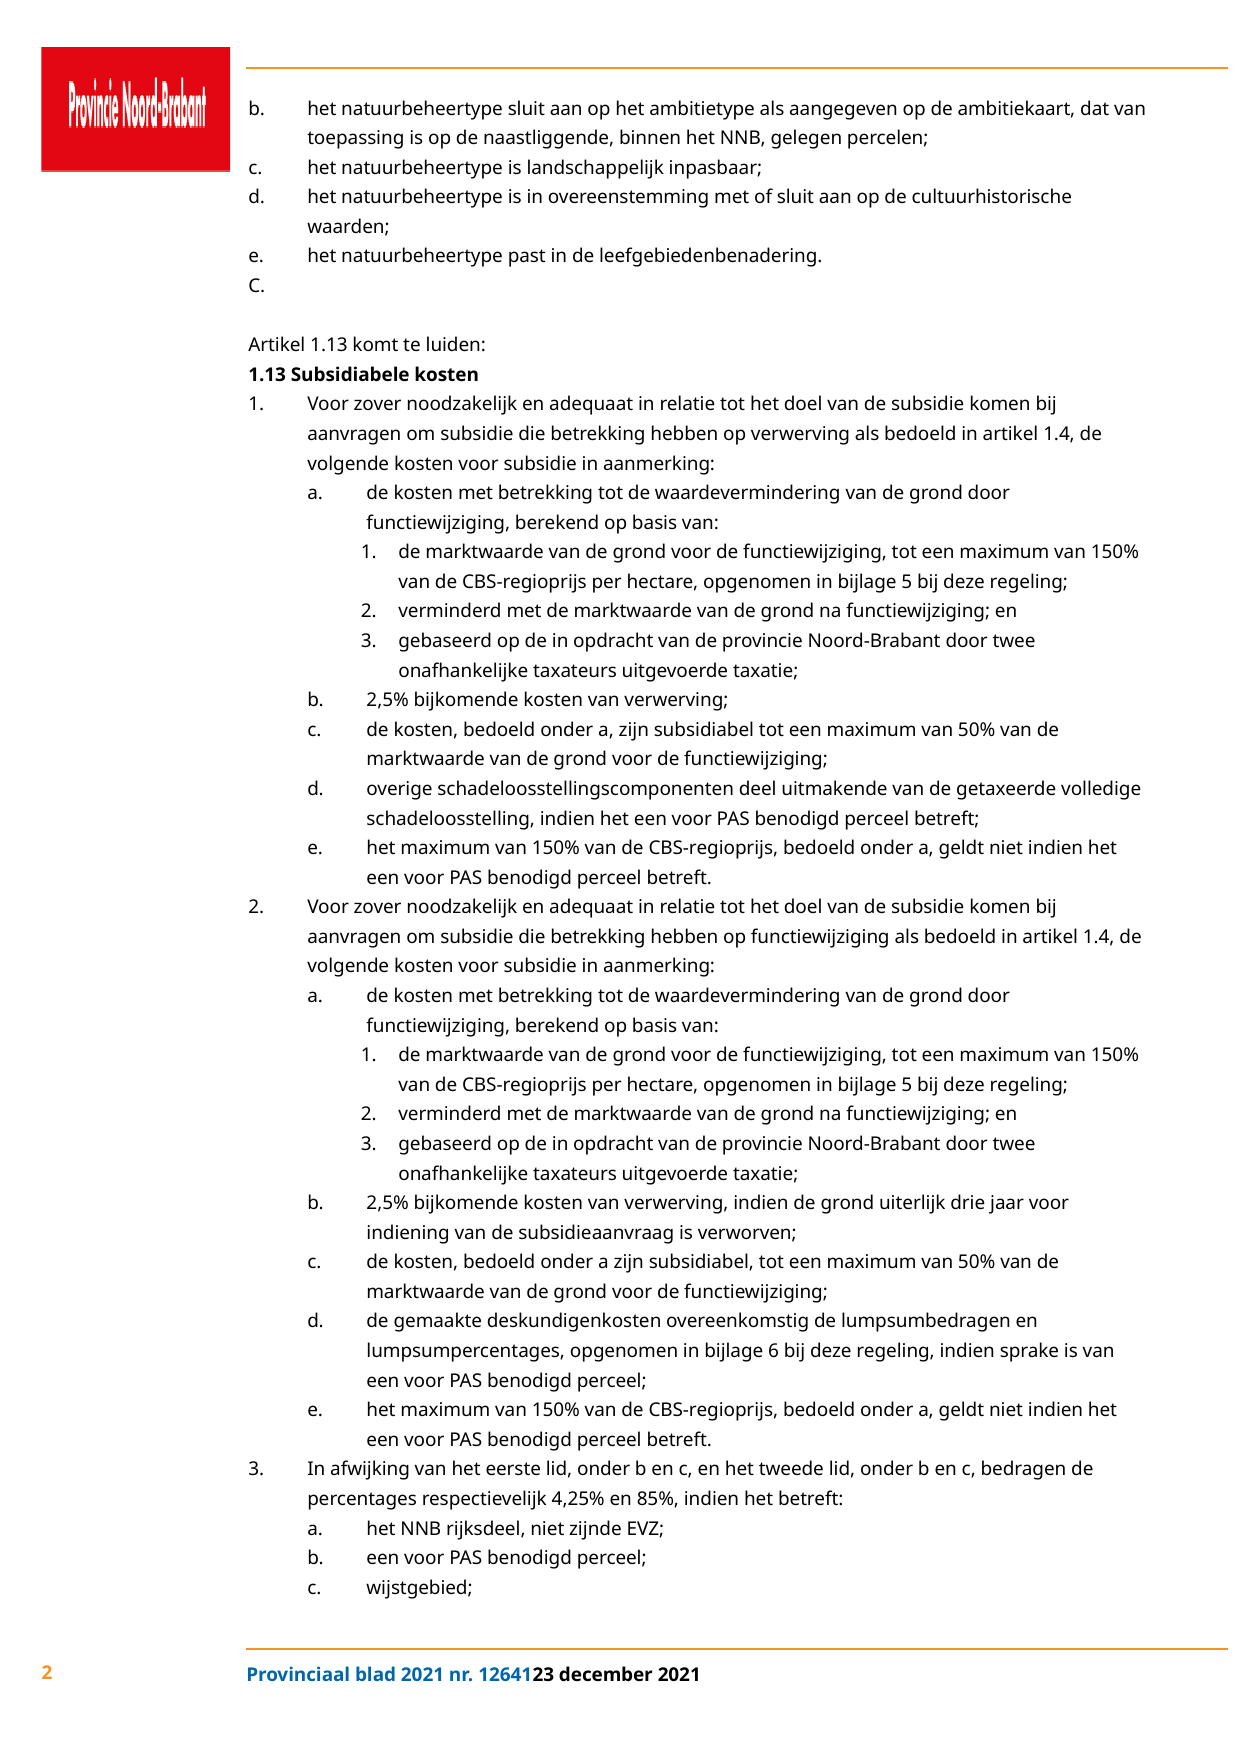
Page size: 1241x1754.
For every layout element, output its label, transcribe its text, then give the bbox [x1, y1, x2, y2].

list gebaseerd op de in opdracht van de provincie Noord-Brabant door twee onafhankelijke taxateurs uitgevoerde taxatie; [361, 1130, 1152, 1186]
list het NNB rijksdeel, niet zijnde EVZ; [307, 1515, 1152, 1541]
list Voor zover noodzakelijk en adequaat in relatie tot het doel van de subsidie komen bij aanvragen om subsidie die betrekking hebben op functiewijziging als bedoeld in artikel 1.4, de volgende kosten voor subsidie in aanmerking: [248, 893, 1152, 978]
list wijstgebied; [307, 1574, 1152, 1600]
list het natuurbeheertype is in overeenstemming met of sluit aan op de cultuurhistorische waarden; [248, 183, 1152, 239]
list gebaseerd op de in opdracht van de provincie Noord-Brabant door twee onafhankelijke taxateurs uitgevoerde taxatie; [361, 627, 1152, 683]
list de marktwaarde van de grond voor de functiewijziging, tot een maximum van 150% van de CBS-regioprijs per hectare, opgenomen in bijlage 5 bij deze regeling; [361, 538, 1152, 594]
list de kosten met betrekking tot de waardevermindering van de grond door functiewijziging, berekend op basis van: [307, 479, 1152, 535]
list een voor PAS benodigd perceel; [307, 1544, 1152, 1570]
list het maximum van 150% van de CBS-regioprijs, bedoeld onder a, geldt niet indien het een voor PAS benodigd perceel betreft. [307, 1396, 1152, 1452]
list In afwijking van het eerste lid, onder b en c, en het tweede lid, onder b en c, bedragen de percentages respectievelijk 4,25% en 85%, indien het betreft: [248, 1456, 1152, 1511]
picture [41, 47, 231, 172]
list 2,5% bijkomende kosten van verwerving; [307, 686, 1152, 712]
list verminderd met de marktwaarde van de grond na functiewijziging; en [361, 598, 1152, 623]
list verminderd met de marktwaarde van de grond na functiewijziging; en [361, 1101, 1152, 1126]
list 2,5% bijkomende kosten van verwerving, indien de grond uiterlijk drie jaar voor indiening van de subsidieaanvraag is verworven; [307, 1189, 1152, 1245]
text 1.13 Subsidiabele kosten [248, 361, 1152, 387]
list overige schadeloosstellingscomponenten deel uitmakende van de getaxeerde volledige schadeloosstelling, indien het een voor PAS benodigd perceel betreft; [307, 775, 1152, 831]
list het natuurbeheertype past in de leefgebiedenbenadering. [248, 243, 1152, 268]
text C. [248, 272, 1152, 298]
list de gemaakte deskundigenkosten overeenkomstig de lumpsumbedragen en lumpsumpercentages, opgenomen in bijlage 6 bij deze regeling, indien sprake is van een voor PAS benodigd perceel; [307, 1308, 1152, 1393]
list de kosten, bedoeld onder a zijn subsidiabel, tot een maximum van 50% van de marktwaarde van de grond voor de functiewijziging; [307, 1248, 1152, 1304]
list het natuurbeheertype sluit aan op het ambitietype als aangegeven op de ambitiekaart, dat van toepassing is op de naastliggende, binnen het NNB, gelegen percelen; [248, 95, 1152, 150]
text Artikel 1.13 komt te luiden: [248, 331, 1152, 357]
list de kosten met betrekking tot de waardevermindering van de grond door functiewijziging, berekend op basis van: [307, 982, 1152, 1038]
list de kosten, bedoeld onder a, zijn subsidiabel tot een maximum van 50% van de marktwaarde van de grond voor de functiewijziging; [307, 716, 1152, 771]
list het natuurbeheertype is landschappelijk inpasbaar; [248, 154, 1152, 180]
list Voor zover noodzakelijk en adequaat in relatie tot het doel van de subsidie komen bij aanvragen om subsidie die betrekking hebben op verwerving als bedoeld in artikel 1.4, de volgende kosten voor subsidie in aanmerking: [248, 391, 1152, 476]
list de marktwaarde van de grond voor de functiewijziging, tot een maximum van 150% van de CBS-regioprijs per hectare, opgenomen in bijlage 5 bij deze regeling; [361, 1041, 1152, 1097]
list het maximum van 150% van de CBS-regioprijs, bedoeld onder a, geldt niet indien het een voor PAS benodigd perceel betreft. [307, 834, 1152, 890]
